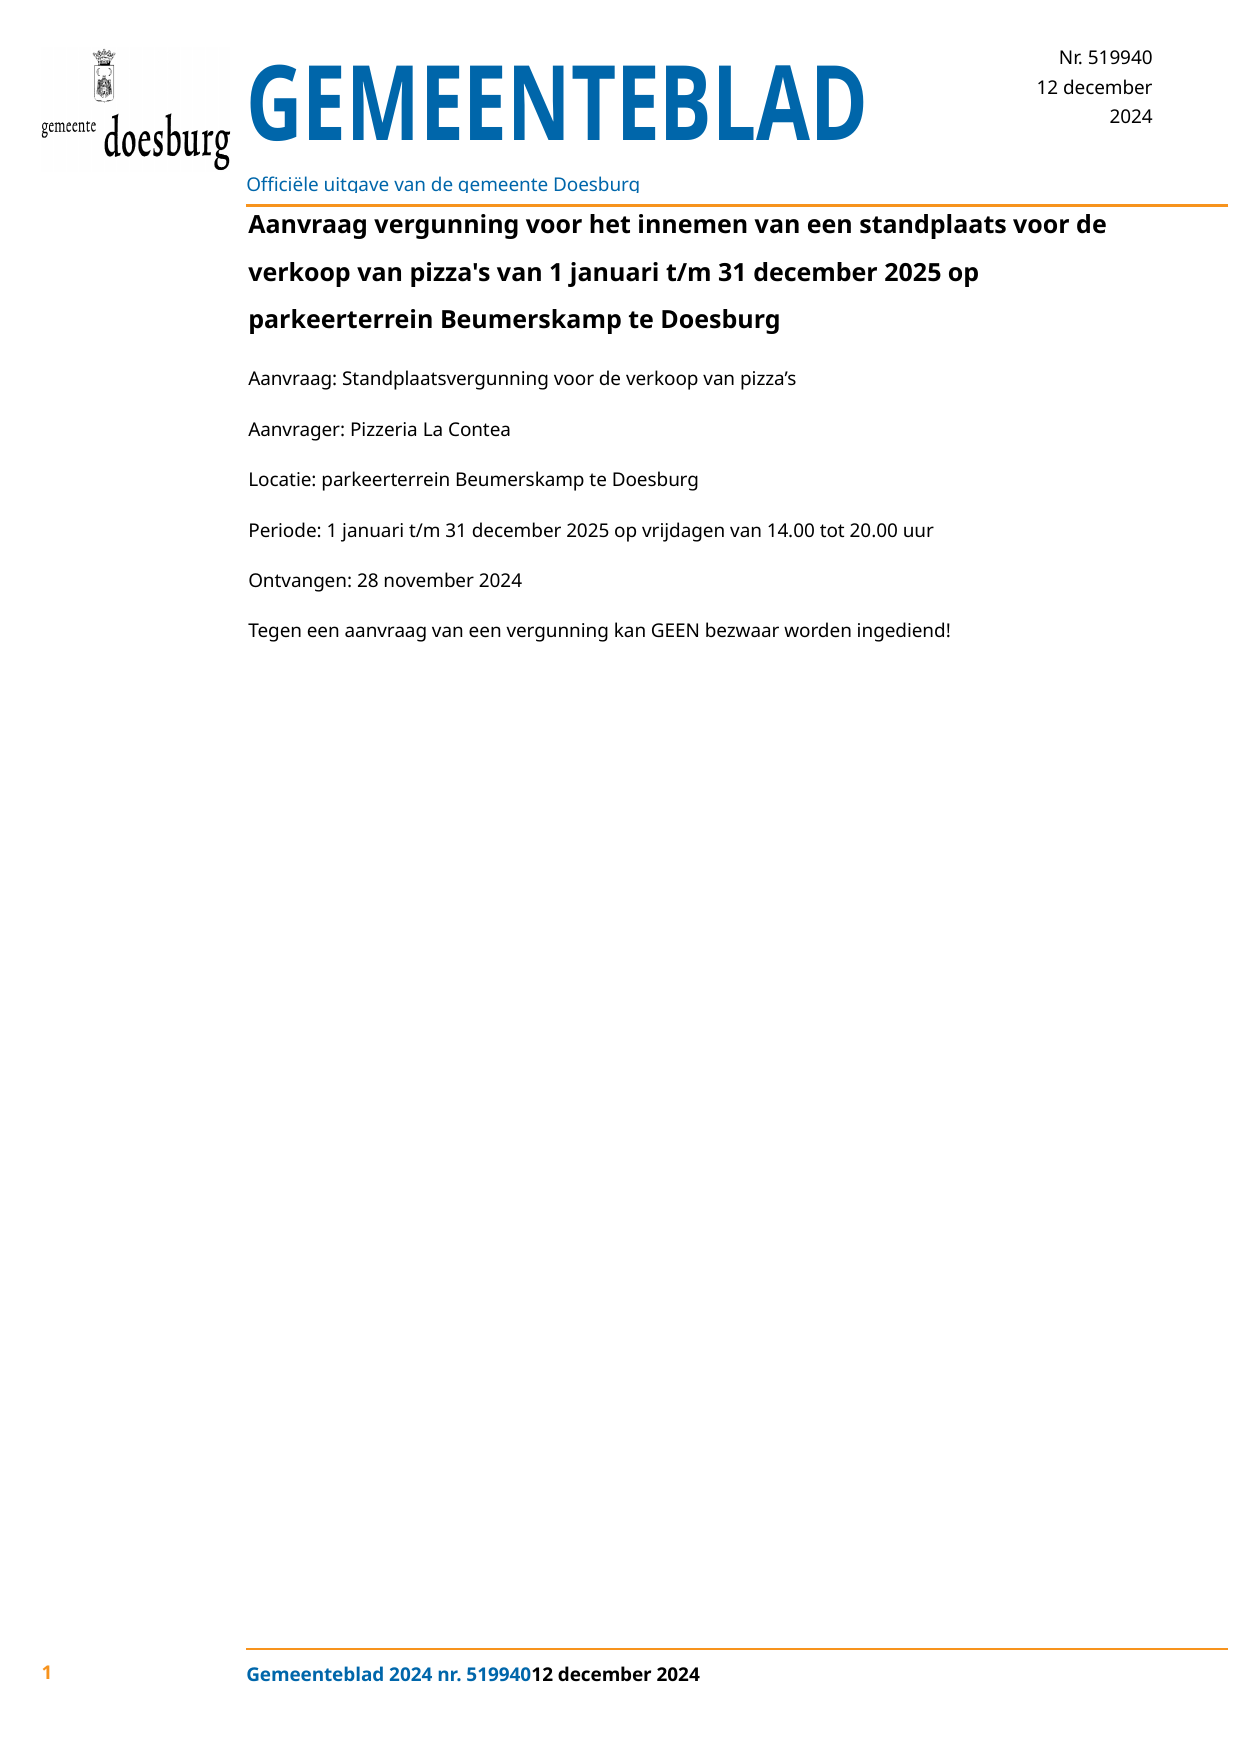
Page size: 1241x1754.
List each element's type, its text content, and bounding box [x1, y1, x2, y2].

text Ontvangen: 28 november 2024 [248, 567, 1152, 593]
text Aanvraag vergunning voor het innemen van een standplaats voor de verkoop van pizza's van 1 januari t/m 31 december 2025 op parkeerterrein Beumerskamp te Doesburg [248, 207, 1152, 336]
text Tegen een aanvraag van een vergunning kan GEEN bezwaar worden ingediend! [248, 618, 1152, 643]
picture [41, 47, 231, 172]
text Periode: 1 januari t/m 31 december 2025 op vrijdagen van 14.00 tot 20.00 uur [248, 517, 1152, 542]
text Aanvrager: Pizzeria La Contea [248, 416, 1152, 442]
text Aanvraag: Standplaatsvergunning voor de verkoop van pizza’s [248, 366, 1152, 391]
text Locatie: parkeerterrein Beumerskamp te Doesburg [248, 466, 1152, 492]
